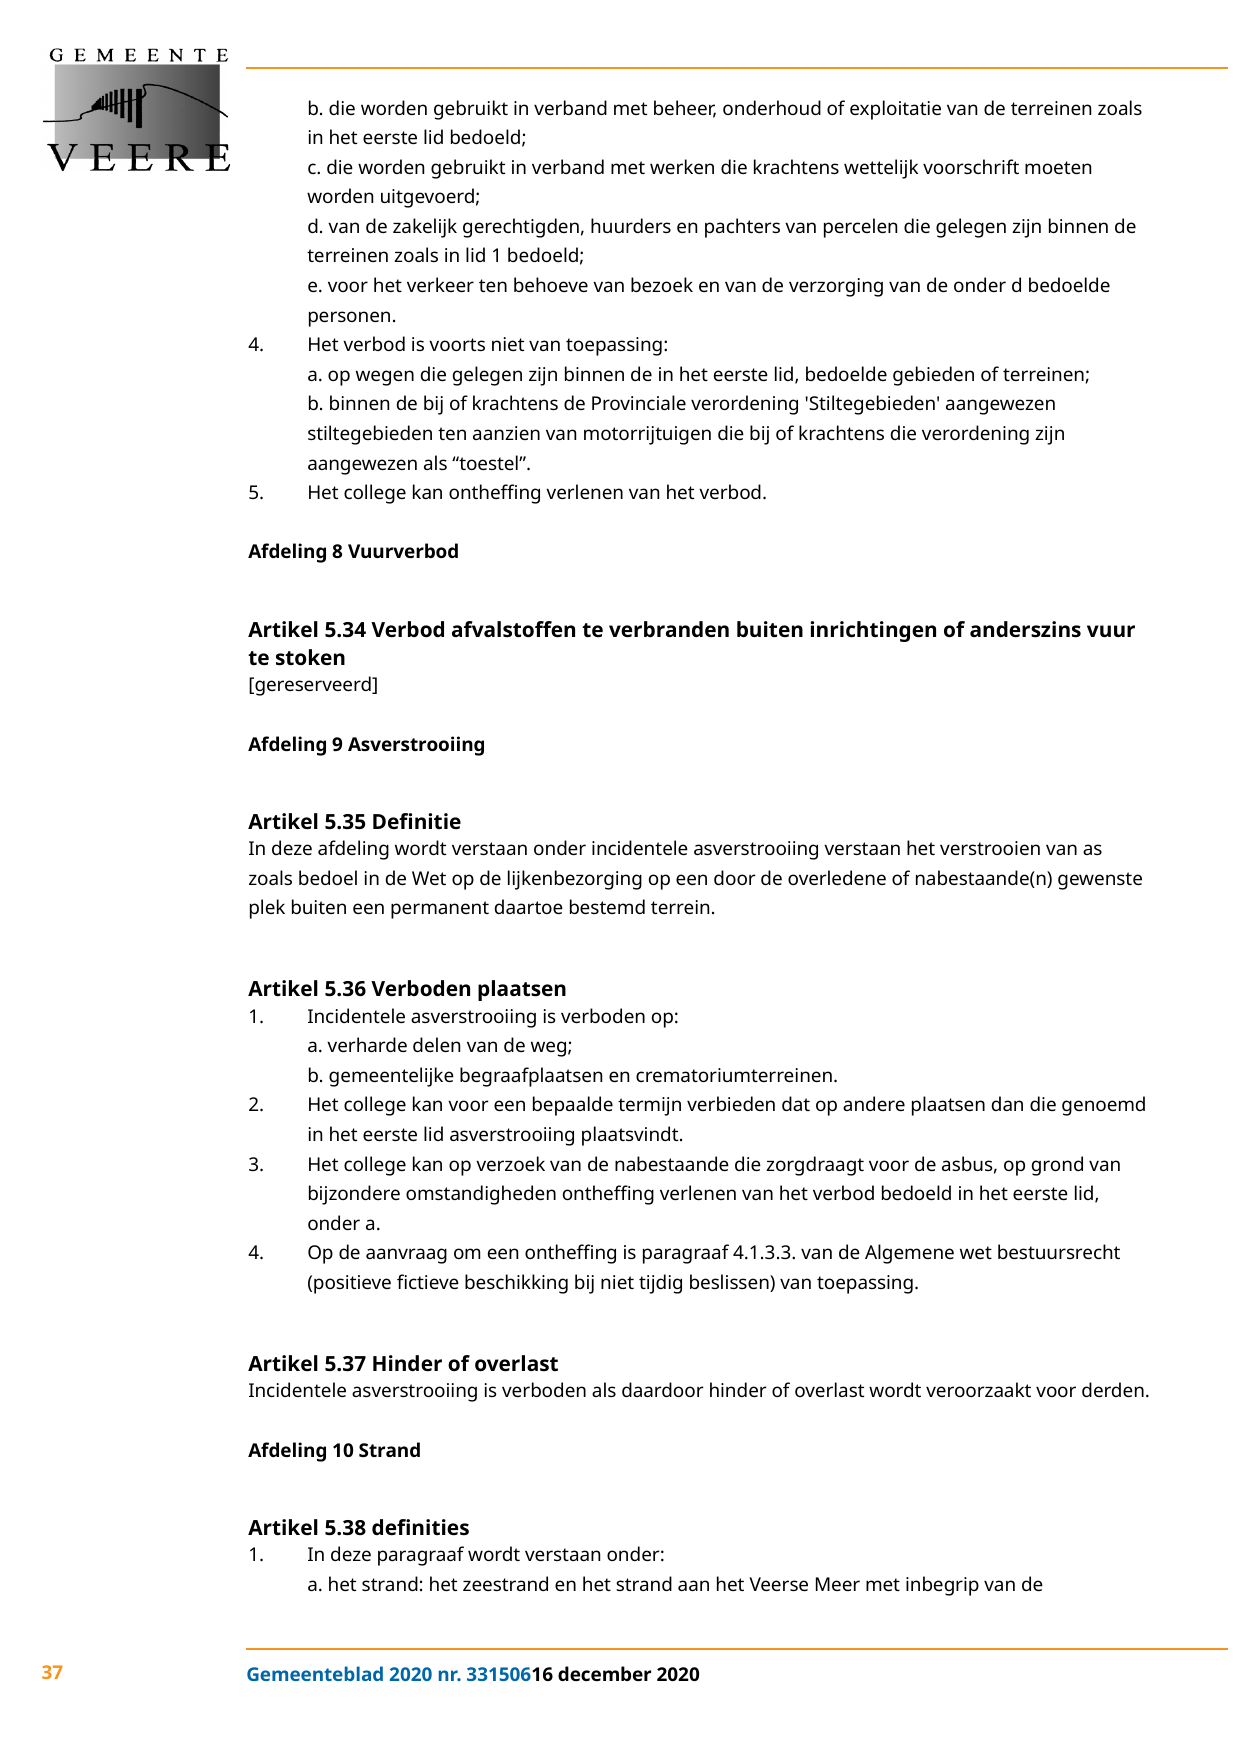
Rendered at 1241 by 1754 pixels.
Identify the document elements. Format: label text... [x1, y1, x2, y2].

list b. die worden gebruikt in verband met beheer, onderhoud of exploitatie van de terreinen zoals in het eerste lid bedoeld; [248, 95, 1152, 150]
text Artikel 5.34 Verbod afvalstoffen te verbranden buiten inrichtingen of anderszins vuur te stoken [248, 615, 1152, 672]
list In deze paragraaf wordt verstaan onder: [248, 1541, 1152, 1567]
text Artikel 5.36 Verboden plaatsen [248, 974, 1152, 1003]
text In deze afdeling wordt verstaan onder incidentele asverstrooiing verstaan het verstrooien van as zoals bedoel in de Wet op de lijkenbezorging op een door de overledene of nabestaande(n) gewenste plek buiten een permanent daartoe bestemd terrein. [248, 835, 1152, 920]
list Het verbod is voorts niet van toepassing: [248, 331, 1152, 357]
list c. die worden gebruikt in verband met werken die krachtens wettelijk voorschrift moeten worden uitgevoerd; [248, 154, 1152, 209]
list Het college kan ontheffing verlenen van het verbod. [248, 479, 1152, 505]
text [gereserveerd] [248, 672, 1152, 697]
list Het college kan voor een bepaalde termijn verbieden dat op andere plaatsen dan die genoemd in het eerste lid asverstrooiing plaatsvindt. [248, 1092, 1152, 1147]
list a. op wegen die gelegen zijn binnen de in het eerste lid, bedoelde gebieden of terreinen; [248, 361, 1152, 387]
list Het college kan op verzoek van de nabestaande die zorgdraagt voor de asbus, op grond van bijzondere omstandigheden ontheffing verlenen van het verbod bedoeld in het eerste lid, onder a. [248, 1151, 1152, 1236]
text Afdeling 8 Vuurverbod [248, 538, 1152, 564]
list a. het strand: het zeestrand en het strand aan het Veerse Meer met inbegrip van de [248, 1571, 1152, 1597]
list d. van de zakelijk gerechtigden, huurders en pachters van percelen die gelegen zijn binnen de terreinen zoals in lid 1 bedoeld; [248, 213, 1152, 268]
text Incidentele asverstrooiing is verboden als daardoor hinder of overlast wordt veroorzaakt voor derden. [248, 1378, 1152, 1403]
list b. binnen de bij of krachtens de Provinciale verordening 'Stiltegebieden' aangewezen stiltegebieden ten aanzien van motorrijtuigen die bij of krachtens die verordening zijn aangewezen als “toestel”. [248, 391, 1152, 476]
list b. gemeentelijke begraafplaatsen en crematoriumterreinen. [248, 1062, 1152, 1088]
text Artikel 5.35 Definitie [248, 807, 1152, 835]
text Artikel 5.38 definities [248, 1513, 1152, 1541]
list a. verharde delen van de weg; [248, 1032, 1152, 1058]
text Afdeling 10 Strand [248, 1437, 1152, 1462]
picture [41, 47, 231, 172]
list Op de aanvraag om een ontheffing is paragraaf 4.1.3.3. van de Algemene wet bestuursrecht (positieve fictieve beschikking bij niet tijdig beslissen) van toepassing. [248, 1239, 1152, 1295]
list Incidentele asverstrooiing is verboden op: [248, 1003, 1152, 1029]
text Afdeling 9 Asverstrooiing [248, 731, 1152, 756]
text Artikel 5.37 Hinder of overlast [248, 1349, 1152, 1378]
list e. voor het verkeer ten behoeve van bezoek en van de verzorging van de onder d bedoelde personen. [248, 272, 1152, 328]
